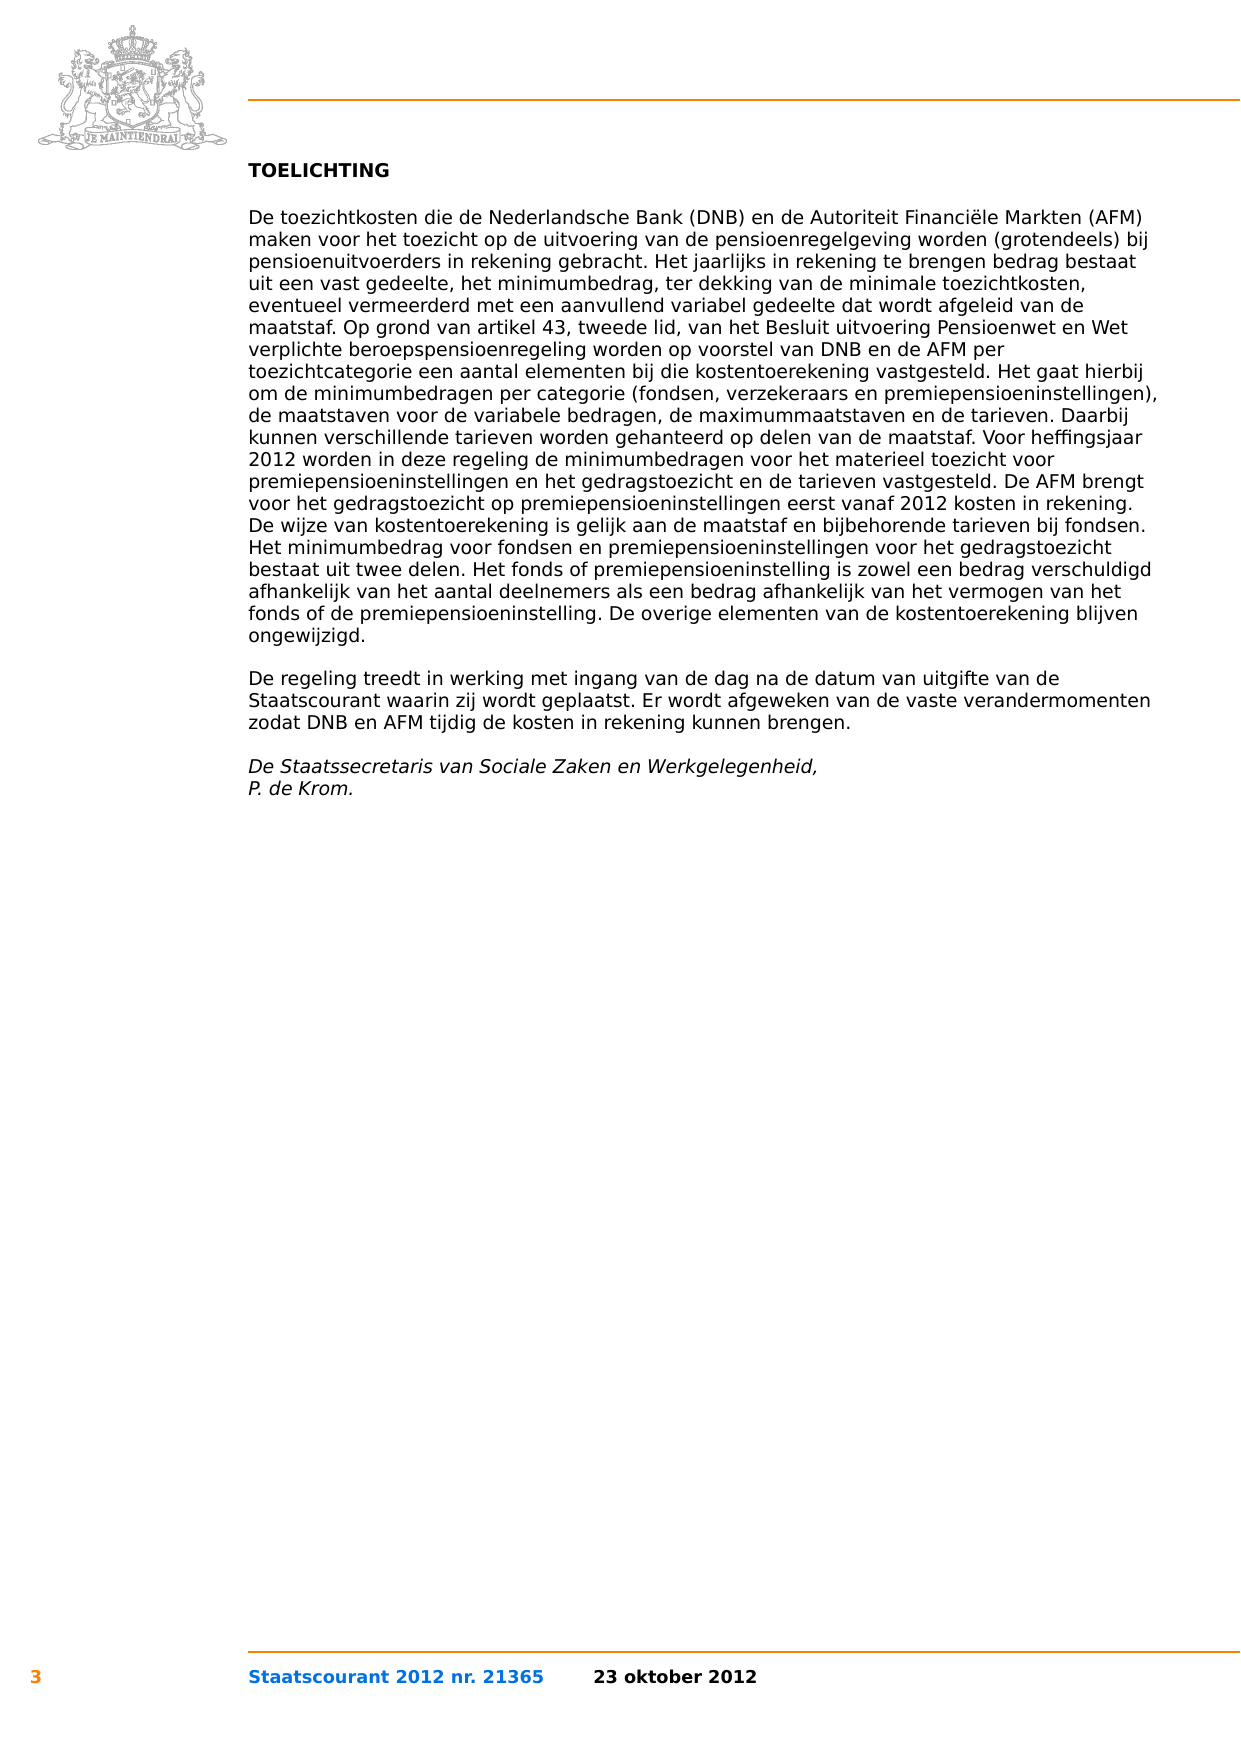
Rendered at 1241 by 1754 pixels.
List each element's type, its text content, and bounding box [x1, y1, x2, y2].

text De toezichtkosten die de Nederlandsche Bank (DNB) en de Autoriteit Financiële Markten (AFM) maken voor het toezicht op de uitvoering van de pensioenregelgeving worden (grotendeels) bij pensioenuitvoerders in rekening gebracht. Het jaarlijks in rekening te brengen bedrag bestaat uit een vast gedeelte, het minimumbedrag, ter dekking van de minimale toezichtkosten, eventueel vermeerderd met een aanvullend variabel gedeelte dat wordt afgeleid van de maatstaf. Op grond van artikel 43, tweede lid, van het Besluit uitvoering Pensioenwet en Wet verplichte beroepspensioenregeling worden op voorstel van DNB en de AFM per toezichtcategorie een aantal elementen bij die kostentoerekening vastgesteld. Het gaat hierbij om de minimumbedragen per categorie (fondsen, verzekeraars en premiepensioeninstellingen), de maatstaven voor de variabele bedragen, de maximummaatstaven en de tarieven. Daarbij kunnen verschillende tarieven worden gehanteerd op delen van de maatstaf. Voor heffingsjaar 2012 worden in deze regeling de minimumbedragen voor het materieel toezicht voor premiepensioeninstellingen en het gedragstoezicht en de tarieven vastgesteld. De AFM brengt voor het gedragstoezicht op premiepensioeninstellingen eerst vanaf 2012 kosten in rekening. De wijze van kostentoerekening is gelijk aan de maatstaf en bijbehorende tarieven bij fondsen. [248, 207, 1163, 537]
text Het minimumbedrag voor fondsen en premiepensioeninstellingen voor het gedragstoezicht bestaat uit twee delen. Het fonds of premiepensioeninstelling is zowel een bedrag verschuldigd afhankelijk van het aantal deelnemers als een bedrag afhankelijk van het vermogen van het fonds of de premiepensioeninstelling. De overige elementen van de kostentoerekening blijven ongewijzigd. [248, 537, 1163, 646]
text De Staatssecretaris van Sociale Zaken en Werkgelegenheid, P. de Krom. [248, 756, 1163, 800]
picture [38, 25, 227, 150]
text De regeling treedt in werking met ingang van de dag na de datum van uitgifte van de Staatscourant waarin zij wordt geplaatst. Er wordt afgeweken van de vaste verandermomenten zodat DNB en AFM tijdig de kosten in rekening kunnen brengen. [248, 668, 1163, 734]
subtitle TOELICHTING [248, 160, 1163, 182]
